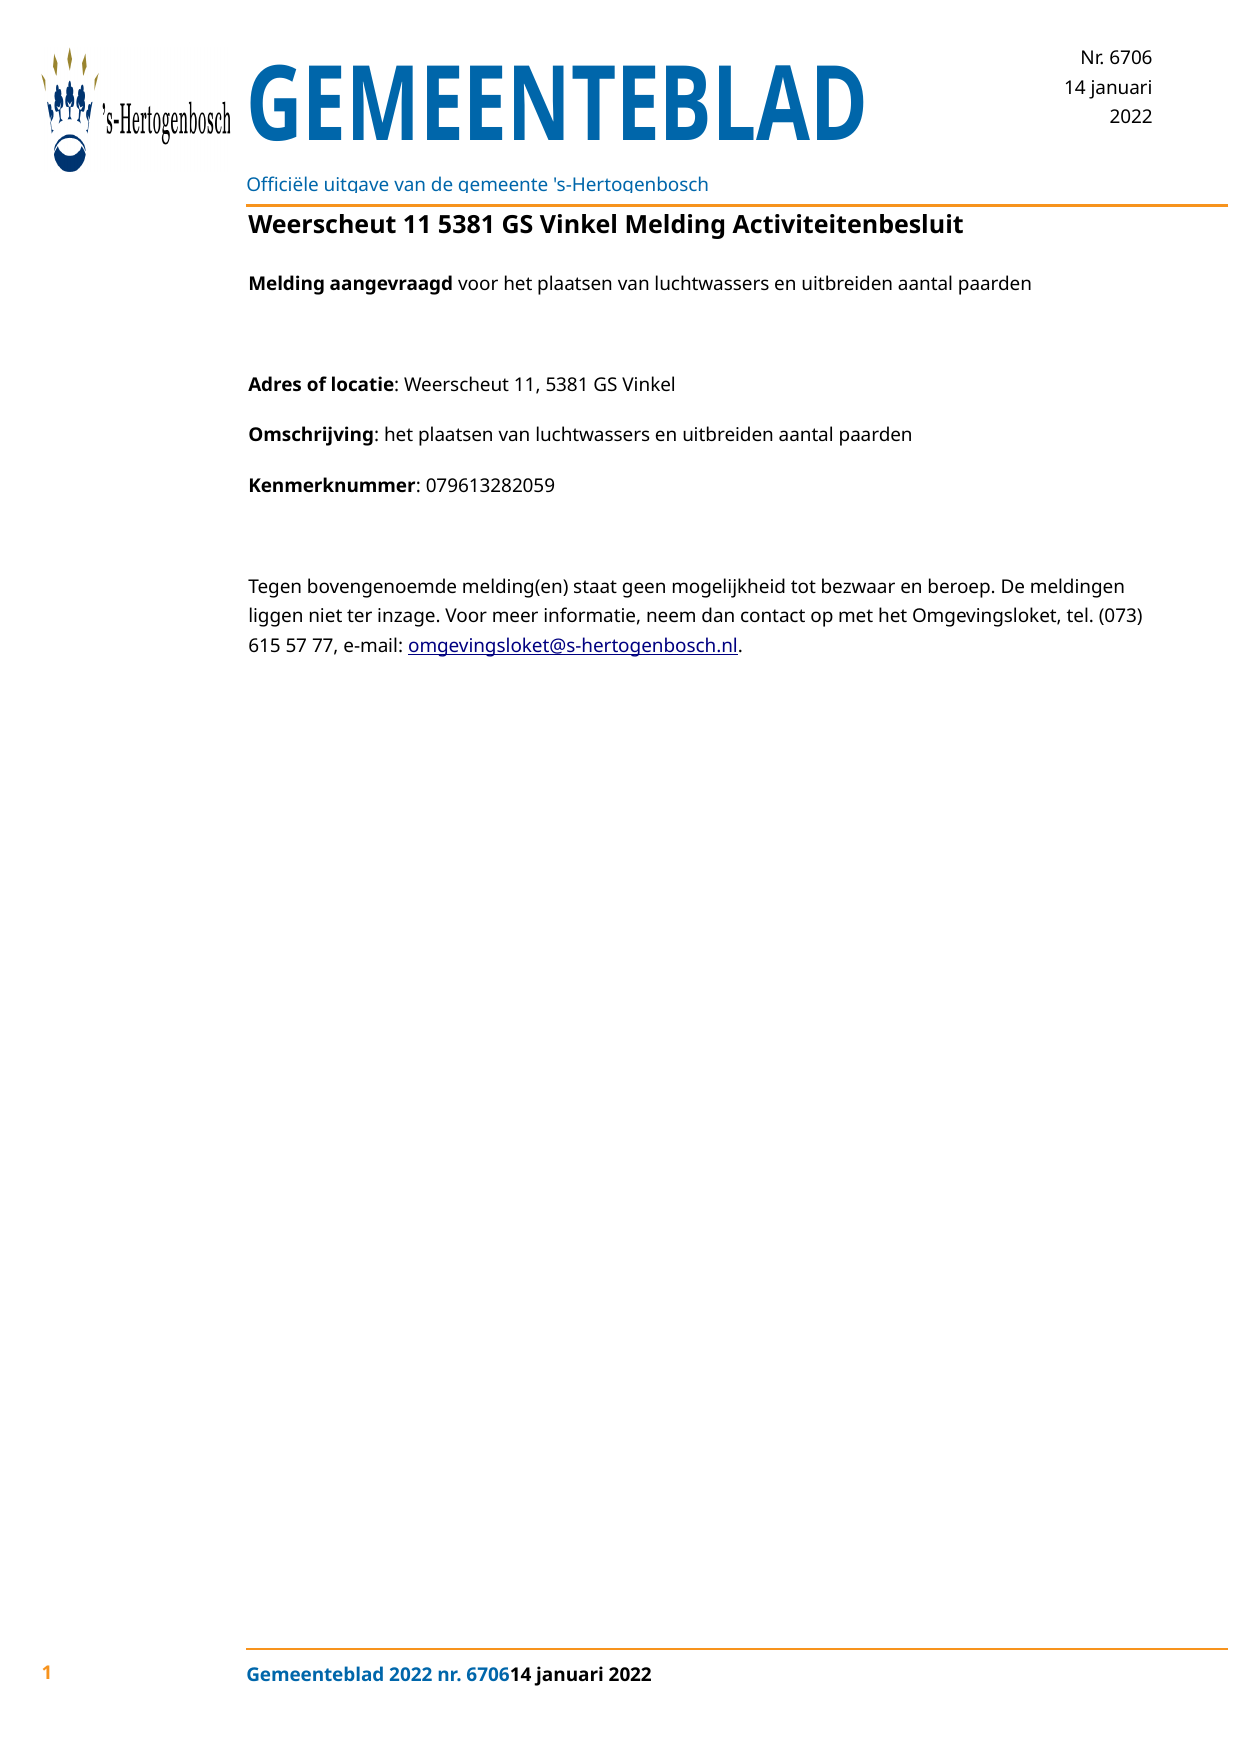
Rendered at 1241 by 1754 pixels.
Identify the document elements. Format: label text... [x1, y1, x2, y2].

text Melding aangevraagd voor het plaatsen van luchtwassers en uitbreiden aantal paarden [248, 270, 1152, 296]
text Kenmerknummer: 079613282059 [248, 472, 1152, 498]
text Omschrijving: het plaatsen van luchtwassers en uitbreiden aantal paarden [248, 422, 1152, 447]
text Tegen bovengenoemde melding(en) staat geen mogelijkheid tot bezwaar en beroep. De meldingen liggen niet ter inzage. Voor meer informatie, neem dan contact op met het Omgevingsloket, tel. (073) 615 57 77, e-mail: omgevingsloket@s-hertogenbosch.nl. [248, 573, 1152, 658]
text Adres of locatie: Weerscheut 11, 5381 GS Vinkel [248, 371, 1152, 397]
picture [41, 47, 231, 172]
text Weerscheut 11 5381 GS Vinkel Melding Activiteitenbesluit [248, 207, 1152, 241]
